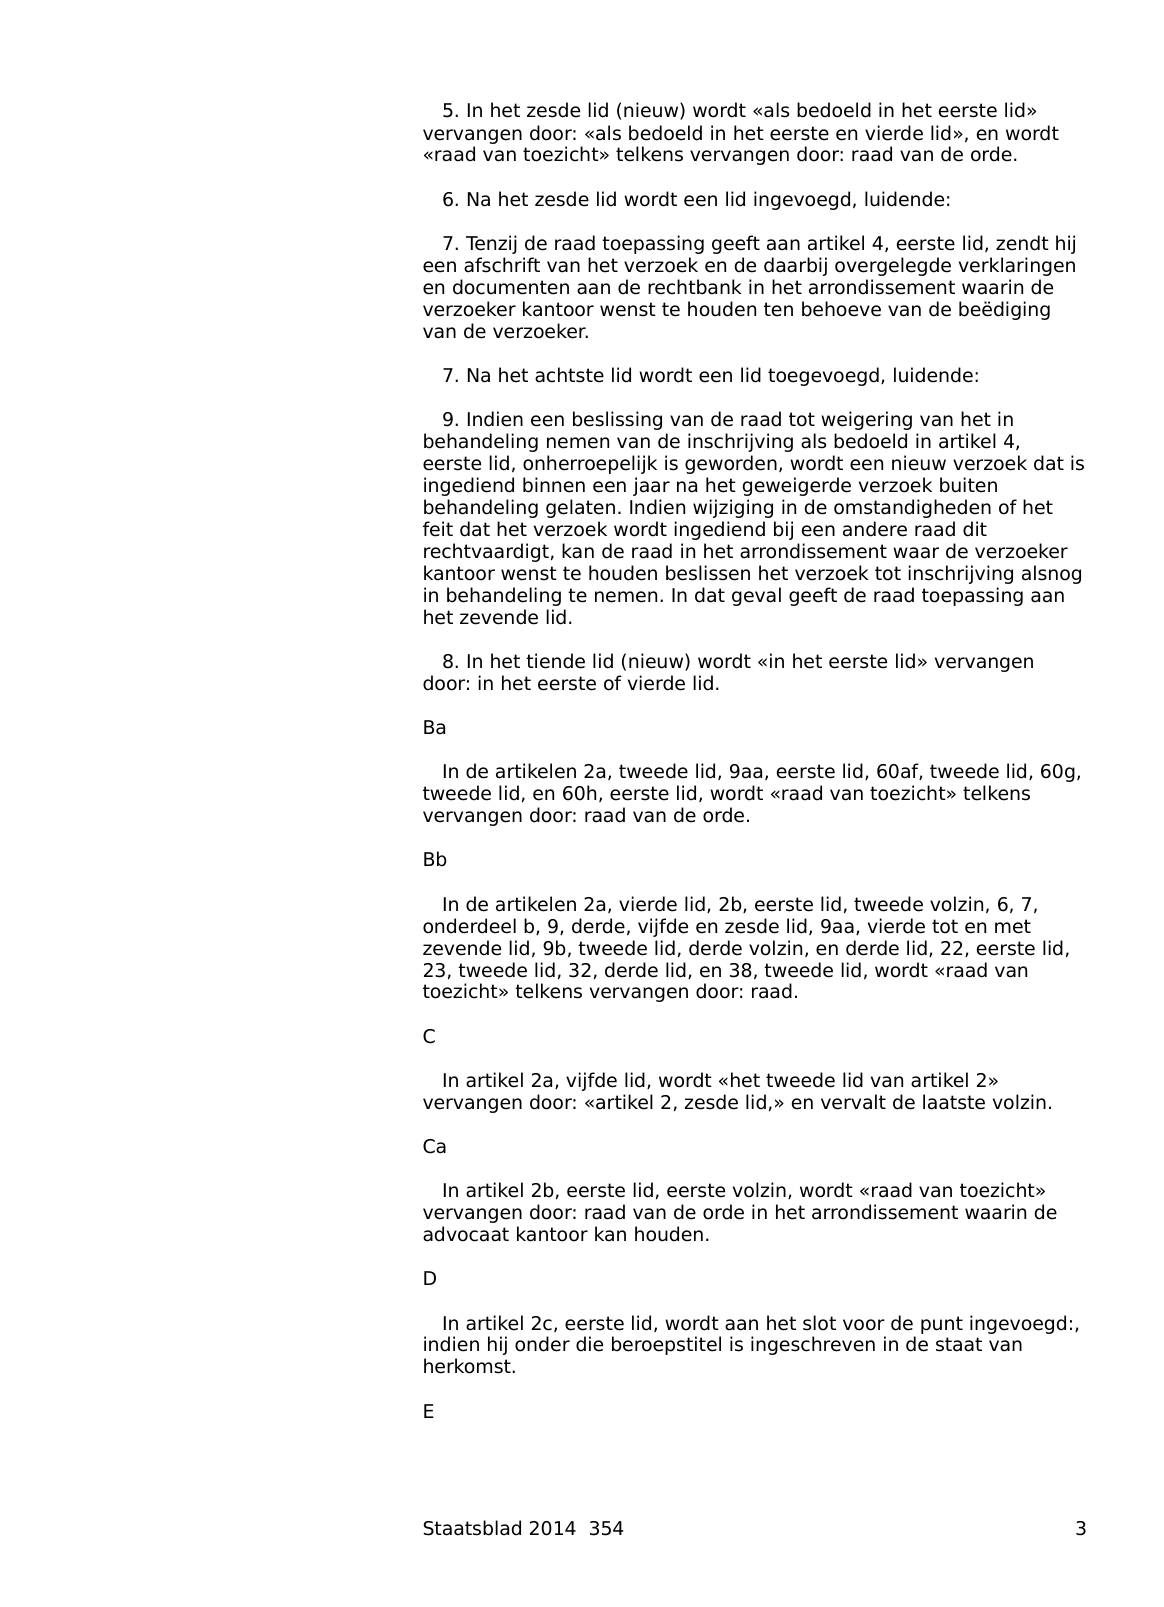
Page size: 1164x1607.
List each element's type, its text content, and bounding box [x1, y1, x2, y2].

text Ca [422, 1136, 1087, 1158]
text In de artikelen 2a, vierde lid, 2b, eerste lid, tweede volzin, 6, 7, onderdeel b, 9, derde, vijfde en zesde lid, 9aa, vierde tot en met zevende lid, 9b, tweede lid, derde volzin, en derde lid, 22, eerste lid, 23, tweede lid, 32, derde lid, en 38, tweede lid, wordt «raad van toezicht» telkens vervangen door: raad. [422, 893, 1087, 1003]
text In artikel 2b, eerste lid, eerste volzin, wordt «raad van toezicht» vervangen door: raad van de orde in het arrondissement waarin de advocaat kantoor kan houden. [422, 1180, 1087, 1246]
text Ba [422, 717, 1087, 739]
text 8. In het tiende lid (nieuw) wordt «in het eerste lid» vervangen door: in het eerste of vierde lid. [422, 651, 1087, 695]
text 7. Na het achtste lid wordt een lid toegevoegd, luidende: [422, 365, 1087, 387]
text In de artikelen 2a, tweede lid, 9aa, eerste lid, 60af, tweede lid, 60g, tweede lid, en 60h, eerste lid, wordt «raad van toezicht» telkens vervangen door: raad van de orde. [422, 761, 1087, 827]
text Bb [422, 849, 1087, 871]
text 9. Indien een beslissing van de raad tot weigering van het in behandeling nemen van de inschrijving als bedoeld in artikel 4, eerste lid, onherroepelijk is geworden, wordt een nieuw verzoek dat is ingediend binnen een jaar na het geweigerde verzoek buiten behandeling gelaten. Indien wijziging in de omstandigheden of het feit dat het verzoek wordt ingediend bij een andere raad dit rechtvaardigt, kan de raad in het arrondissement waar de verzoeker kantoor wenst te houden beslissen het verzoek tot inschrijving alsnog in behandeling te nemen. In dat geval geeft de raad toepassing aan het zevende lid. [422, 409, 1087, 629]
text In artikel 2c, eerste lid, wordt aan het slot voor de punt ingevoegd:, indien hij onder die beroepstitel is ingeschreven in de staat van herkomst. [422, 1312, 1087, 1378]
text E [422, 1401, 1087, 1422]
text 5. In het zesde lid (nieuw) wordt «als bedoeld in het eerste lid» vervangen door: «als bedoeld in het eerste en vierde lid», en wordt «raad van toezicht» telkens vervangen door: raad van de orde. [422, 100, 1087, 166]
text 6. Na het zesde lid wordt een lid ingevoegd, luidende: [422, 188, 1087, 211]
text 7. Tenzij de raad toepassing geeft aan artikel 4, eerste lid, zendt hij een afschrift van het verzoek en de daarbij overgelegde verklaringen en documenten aan de rechtbank in het arrondissement waarin de verzoeker kantoor wenst te houden ten behoeve van de beëdiging van de verzoeker. [422, 233, 1087, 343]
text In artikel 2a, vijfde lid, wordt «het tweede lid van artikel 2» vervangen door: «artikel 2, zesde lid,» en vervalt de laatste volzin. [422, 1070, 1087, 1114]
text D [422, 1268, 1087, 1290]
text C [422, 1026, 1087, 1048]
